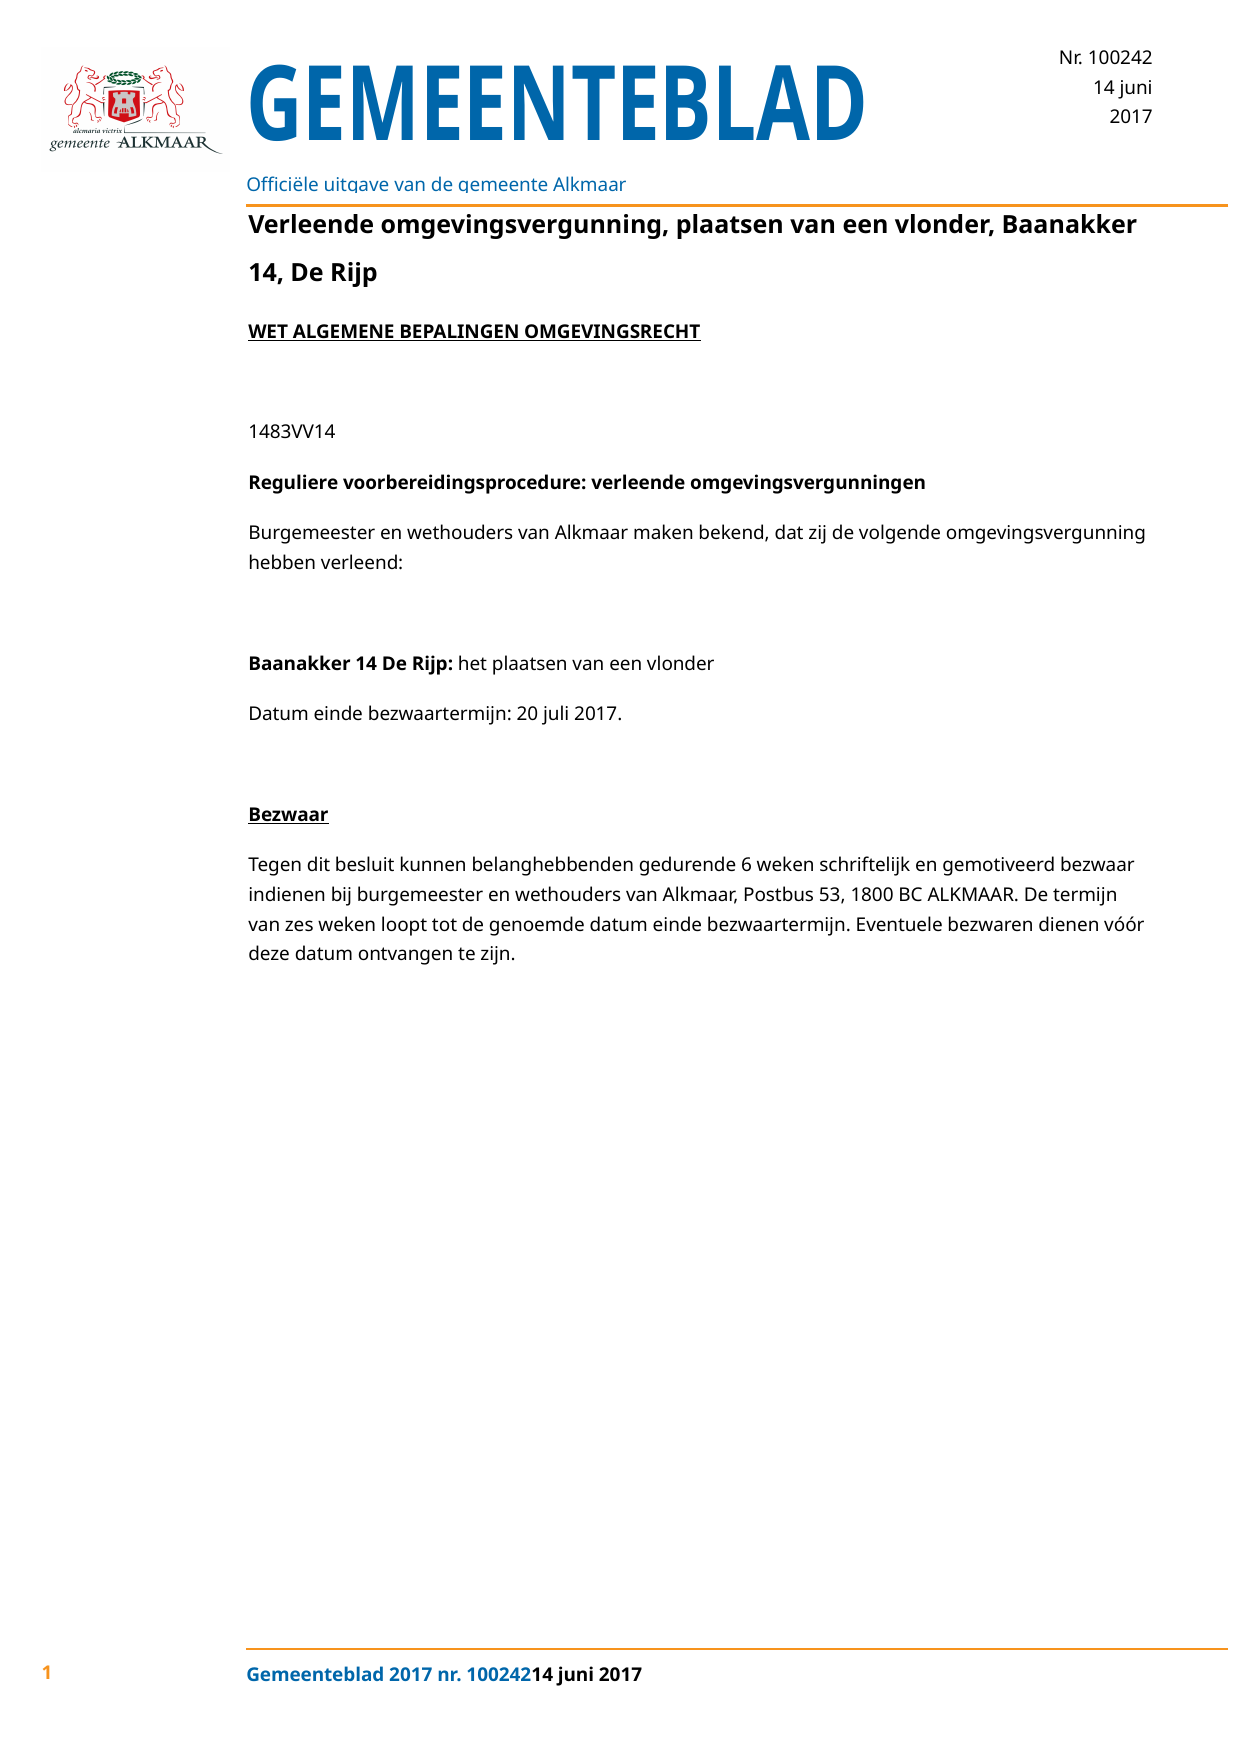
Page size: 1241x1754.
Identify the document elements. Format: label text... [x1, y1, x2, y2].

text 1483VV14 [248, 419, 1152, 444]
text Tegen dit besluit kunnen belanghebbenden gedurende 6 weken schriftelijk en gemotiveerd bezwaar indienen bij burgemeester en wethouders van Alkmaar, Postbus 53, 1800 BC ALKMAAR. De termijn van zes weken loopt tot de genoemde datum einde bezwaartermijn. Eventuele bezwaren dienen vóór deze datum ontvangen te zijn. [248, 852, 1152, 966]
text WET ALGEMENE BEPALINGEN OMGEVINGSRECHT [248, 318, 1152, 344]
text Verleende omgevingsvergunning, plaatsen van een vlonder, Baanakker 14, De Rijp [248, 207, 1152, 288]
text Reguliere voorbereidingsprocedure: verleende omgevingsvergunningen [248, 469, 1152, 495]
text Baanakker 14 De Rijp: het plaatsen van een vlonder [248, 650, 1152, 676]
text Datum einde bezwaartermijn: 20 juli 2017. [248, 700, 1152, 726]
text Bezwaar [248, 801, 1152, 827]
text Burgemeester en wethouders van Alkmaar maken bekend, dat zij de volgende omgevingsvergunning hebben verleend: [248, 519, 1152, 575]
picture [41, 47, 231, 172]
